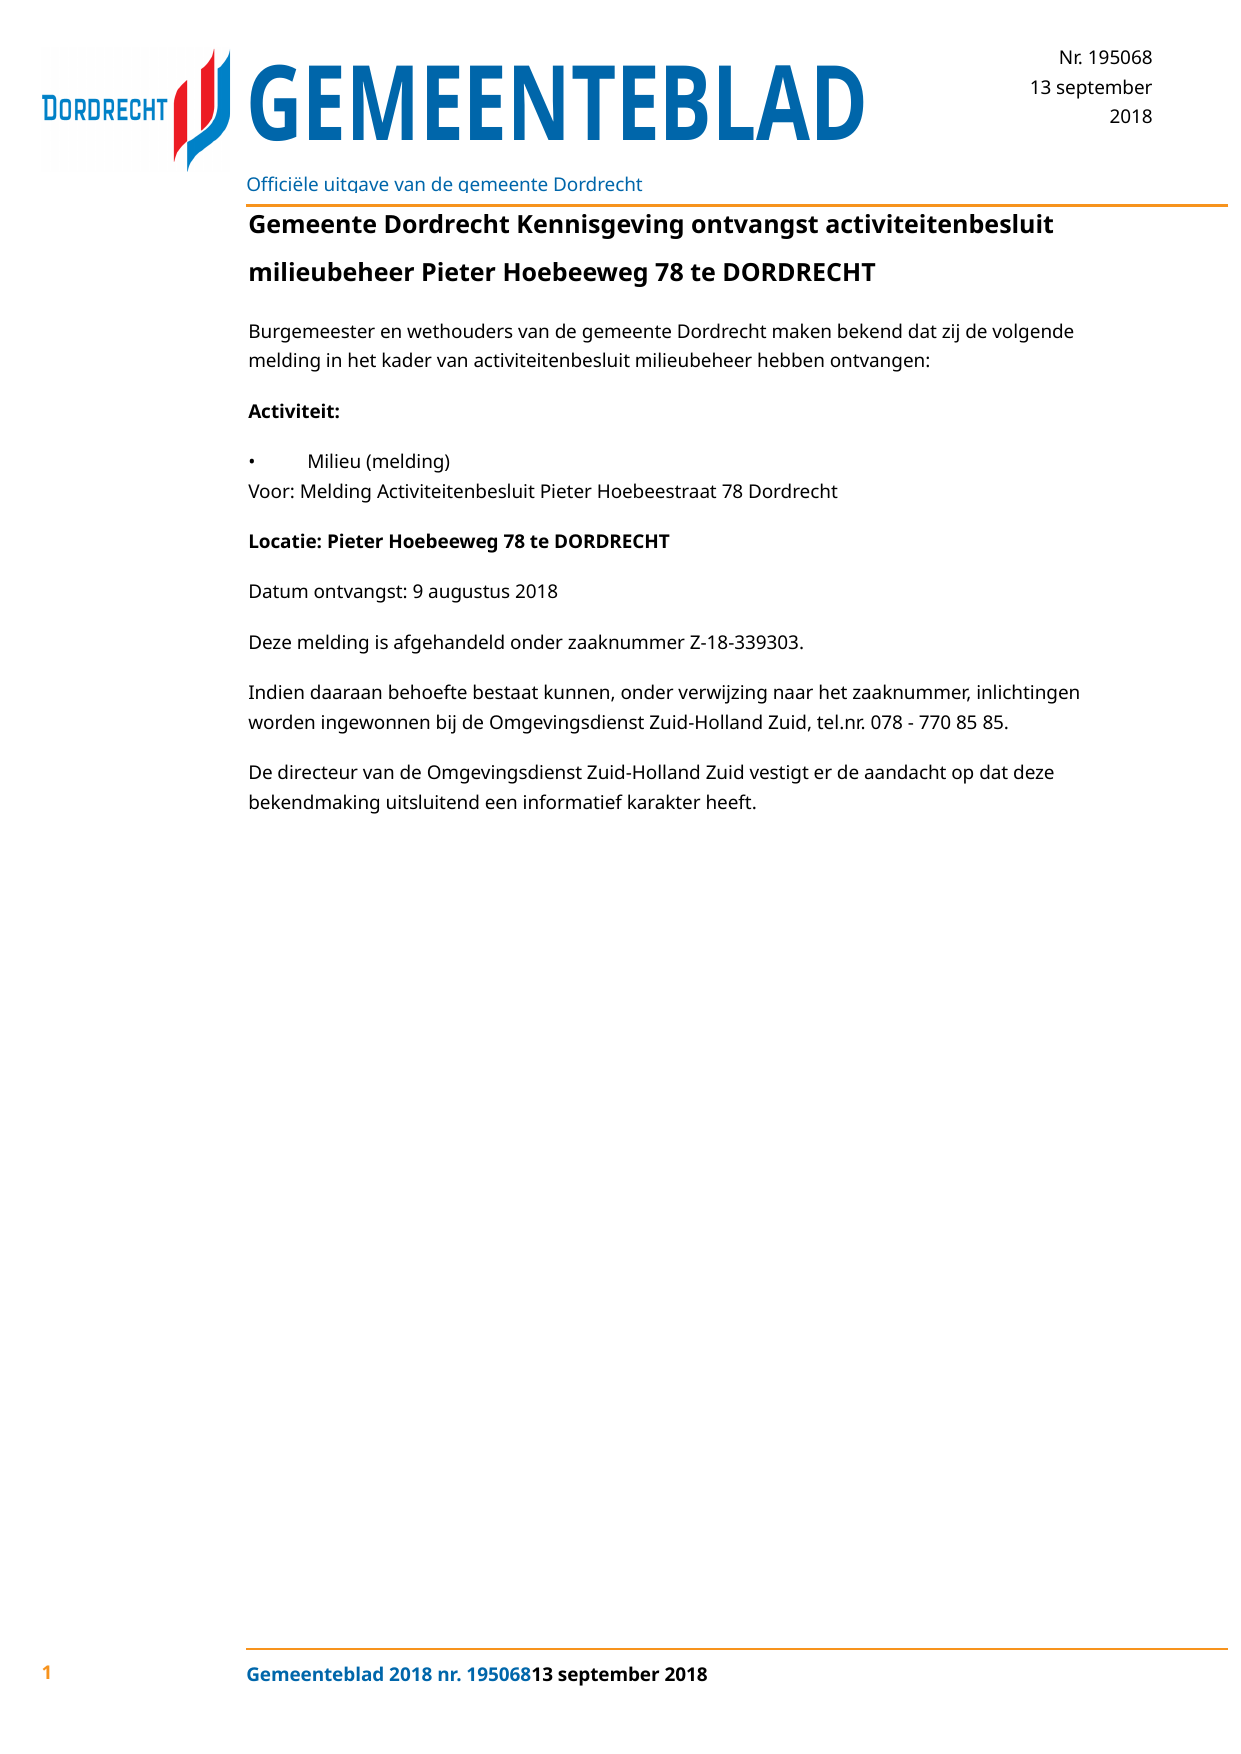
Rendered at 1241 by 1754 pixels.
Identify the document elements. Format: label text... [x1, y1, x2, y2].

text Gemeente Dordrecht Kennisgeving ontvangst activiteitenbesluit milieubeheer Pieter Hoebeeweg 78 te DORDRECHT [248, 207, 1152, 288]
text Voor: Melding Activiteitenbesluit Pieter Hoebeestraat 78 Dordrecht [248, 478, 1152, 504]
text De directeur van de Omgevingsdienst Zuid-Holland Zuid vestigt er de aandacht op dat deze bekendmaking uitsluitend een informatief karakter heeft. [248, 759, 1152, 815]
text Deze melding is afgehandeld onder zaaknummer Z-18-339303. [248, 629, 1152, 655]
text Locatie: Pieter Hoebeeweg 78 te DORDRECHT [248, 528, 1152, 554]
picture [41, 47, 231, 172]
text Activiteit: [248, 398, 1152, 424]
text Burgemeester en wethouders van de gemeente Dordrecht maken bekend dat zij de volgende melding in het kader van activiteitenbesluit milieubeheer hebben ontvangen: [248, 318, 1152, 373]
text Datum ontvangst: 9 augustus 2018 [248, 579, 1152, 604]
list Milieu (melding) [248, 448, 1152, 474]
text Indien daaraan behoefte bestaat kunnen, onder verwijzing naar het zaaknummer, inlichtingen worden ingewonnen bij de Omgevingsdienst Zuid-Holland Zuid, tel.nr. 078 - 770 85 85. [248, 679, 1152, 735]
